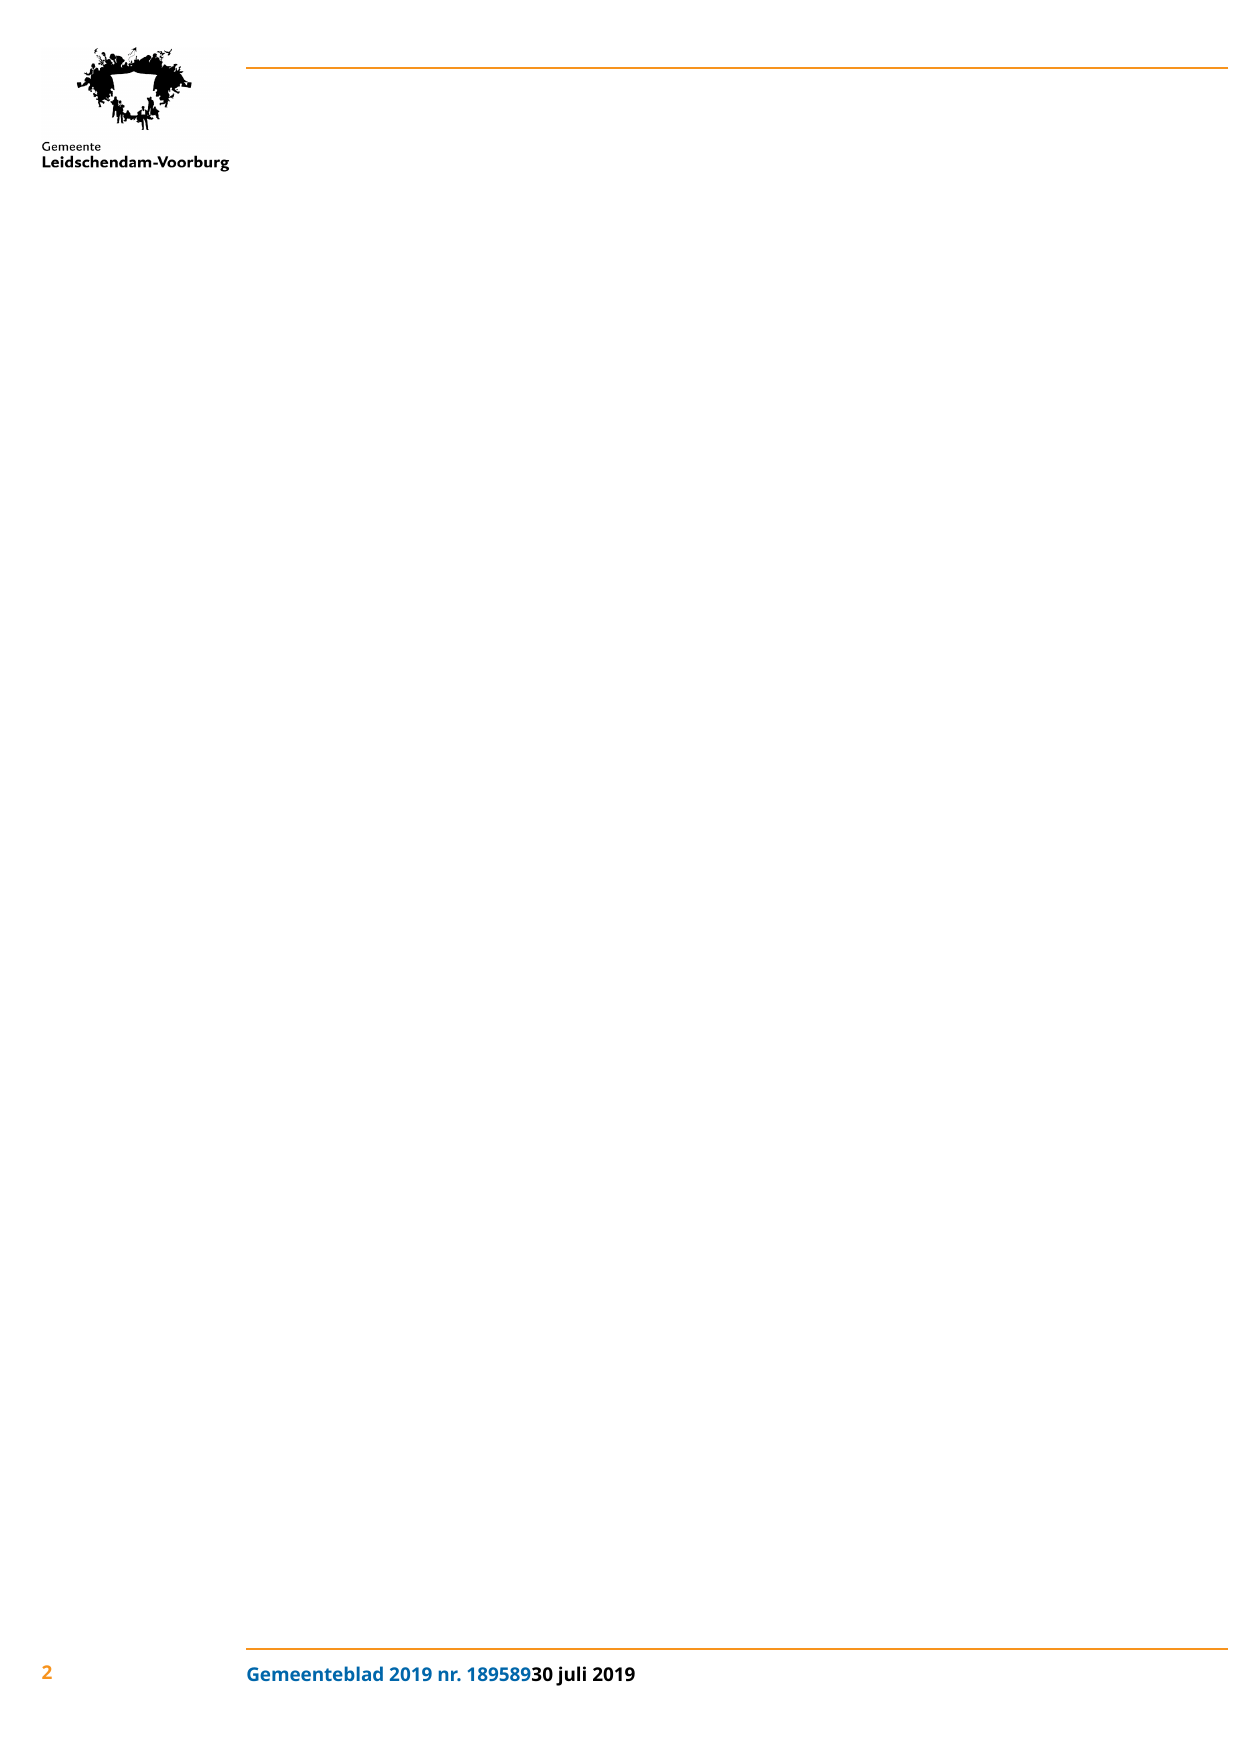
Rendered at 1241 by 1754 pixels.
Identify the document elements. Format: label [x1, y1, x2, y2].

picture [41, 47, 231, 172]
